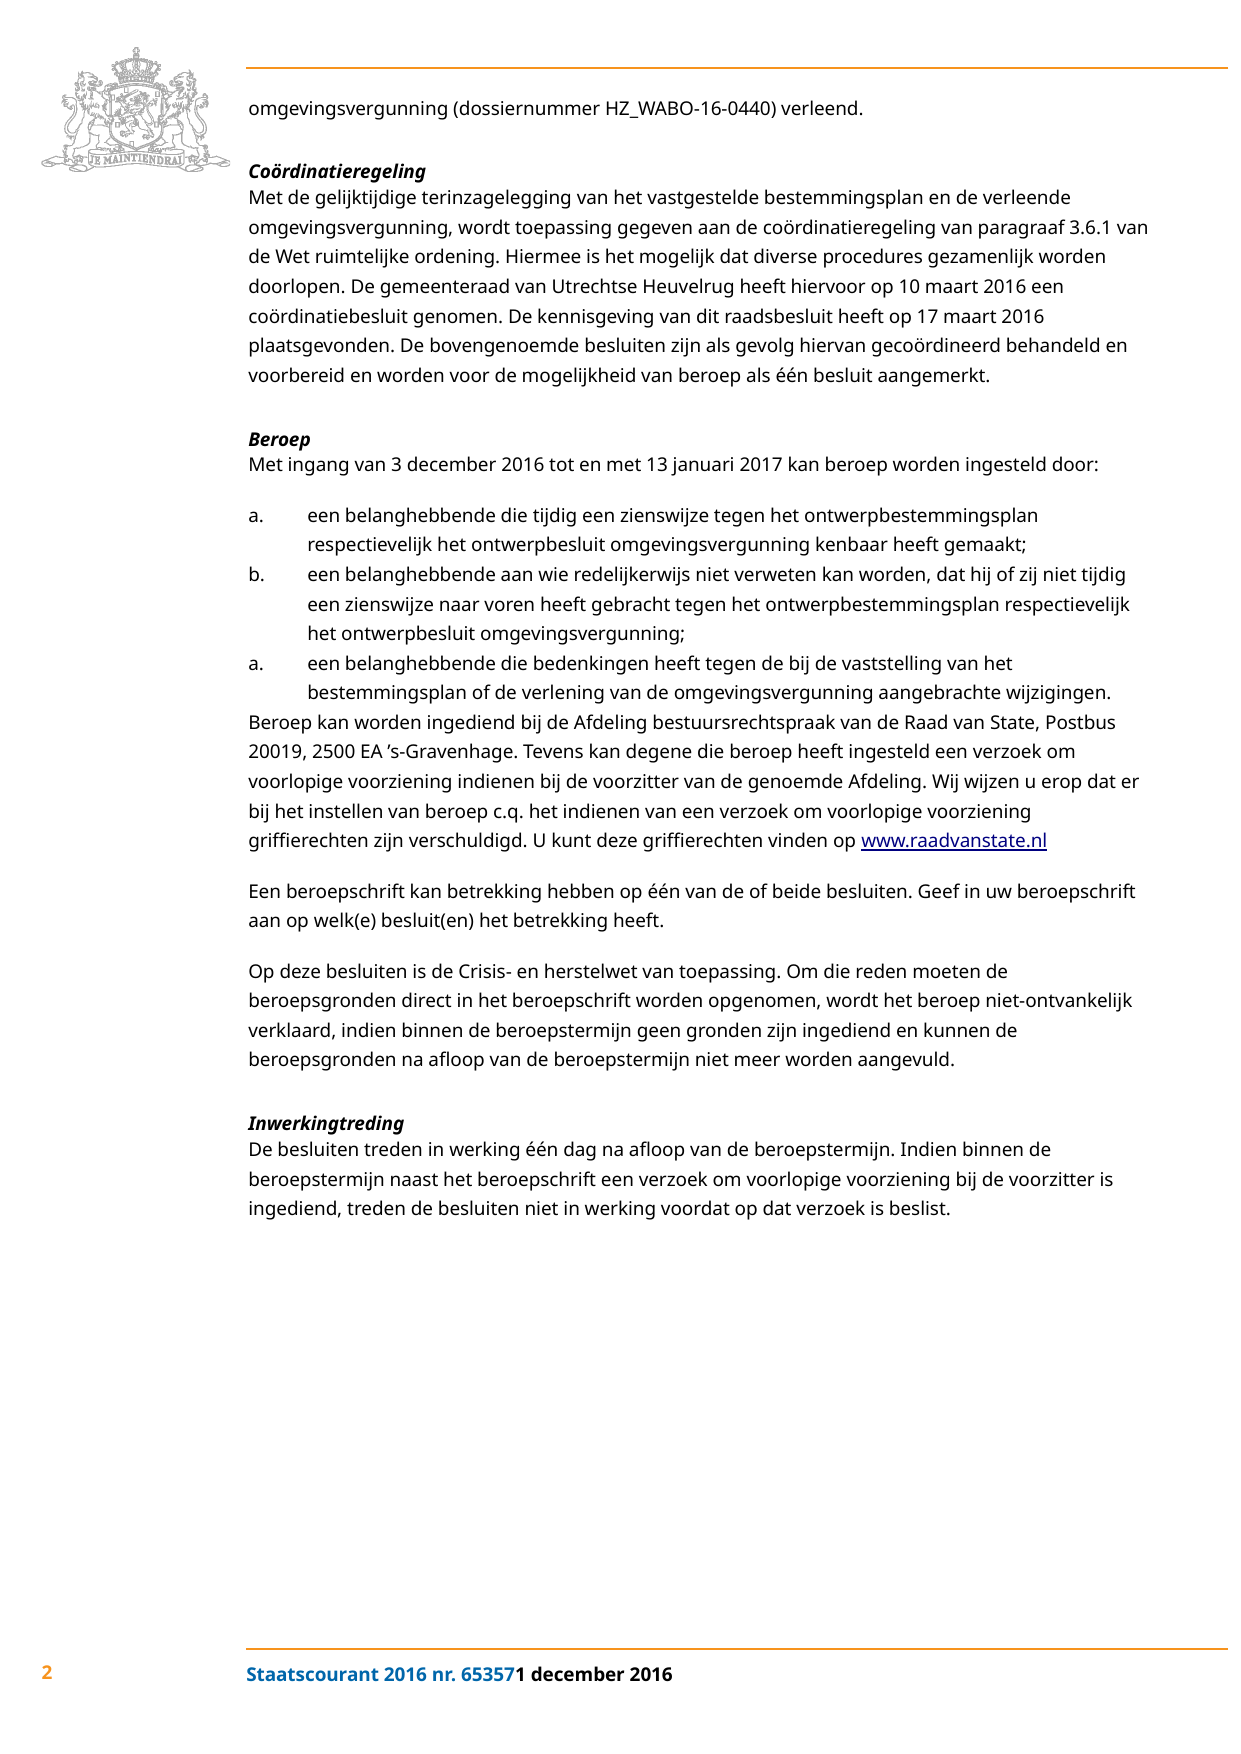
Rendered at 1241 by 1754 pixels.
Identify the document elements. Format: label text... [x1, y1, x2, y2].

text Inwerkingtreding [248, 1111, 1152, 1136]
text Beroep [248, 426, 1152, 452]
picture [41, 47, 231, 172]
text Met de gelijktijdige terinzagelegging van het vastgestelde bestemmingsplan en de verleende omgevingsvergunning, wordt toepassing gegeven aan de coördinatieregeling van paragraaf 3.6.1 van de Wet ruimtelijke ordening. Hiermee is het mogelijk dat diverse procedures gezamenlijk worden doorlopen. De gemeenteraad van Utrechtse Heuvelrug heeft hiervoor op 10 maart 2016 een coördinatiebesluit genomen. De kennisgeving van dit raadsbesluit heeft op 17 maart 2016 plaatsgevonden. De bovengenoemde besluiten zijn als gevolg hiervan gecoördineerd behandeld en voorbereid en worden voor de mogelijkheid van beroep als één besluit aangemerkt. [248, 184, 1152, 388]
text Met ingang van 3 december 2016 tot en met 13 januari 2017 kan beroep worden ingesteld door: [248, 452, 1152, 477]
text Een beroepschrift kan betrekking hebben op één van de of beide besluiten. Geef in uw beroepschrift aan op welk(e) besluit(en) het betrekking heeft. [248, 878, 1152, 933]
text Op deze besluiten is de Crisis- en herstelwet van toepassing. Om die reden moeten de beroepsgronden direct in het beroepschrift worden opgenomen, wordt het beroep niet-ontvankelijk verklaard, indien binnen de beroepstermijn geen gronden zijn ingediend en kunnen de beroepsgronden na afloop van de beroepstermijn niet meer worden aangevuld. [248, 958, 1152, 1072]
list een belanghebbende die bedenkingen heeft tegen de bij de vaststelling van het bestemmingsplan of de verlening van de omgevingsvergunning aangebrachte wijzigingen. [248, 650, 1152, 705]
text omgevingsvergunning (dossiernummer HZ_WABO-16-0440) verleend. [248, 95, 1152, 121]
text Beroep kan worden ingediend bij de Afdeling bestuursrechtspraak van de Raad van State, Postbus 20019, 2500 EA ’s-Gravenhage. Tevens kan degene die beroep heeft ingesteld een verzoek om voorlopige voorziening indienen bij de voorzitter van de genoemde Afdeling. Wij wijzen u erop dat er bij het instellen van beroep c.q. het indienen van een verzoek om voorlopige voorziening griffierechten zijn verschuldigd. U kunt deze griffierechten vinden op www.raadvanstate.nl [248, 709, 1152, 853]
text De besluiten treden in werking één dag na afloop van de beroepstermijn. Indien binnen de beroepstermijn naast het beroepschrift een verzoek om voorlopige voorziening bij de voorzitter is ingediend, treden de besluiten niet in werking voordat op dat verzoek is beslist. [248, 1136, 1152, 1221]
list een belanghebbende die tijdig een zienswijze tegen het ontwerpbestemmingsplan respectievelijk het ontwerpbesluit omgevingsvergunning kenbaar heeft gemaakt; [248, 502, 1152, 557]
list een belanghebbende aan wie redelijkerwijs niet verweten kan worden, dat hij of zij niet tijdig een zienswijze naar voren heeft gebracht tegen het ontwerpbestemmingsplan respectievelijk het ontwerpbesluit omgevingsvergunning; [248, 561, 1152, 646]
text Coördinatieregeling [248, 159, 1152, 184]
